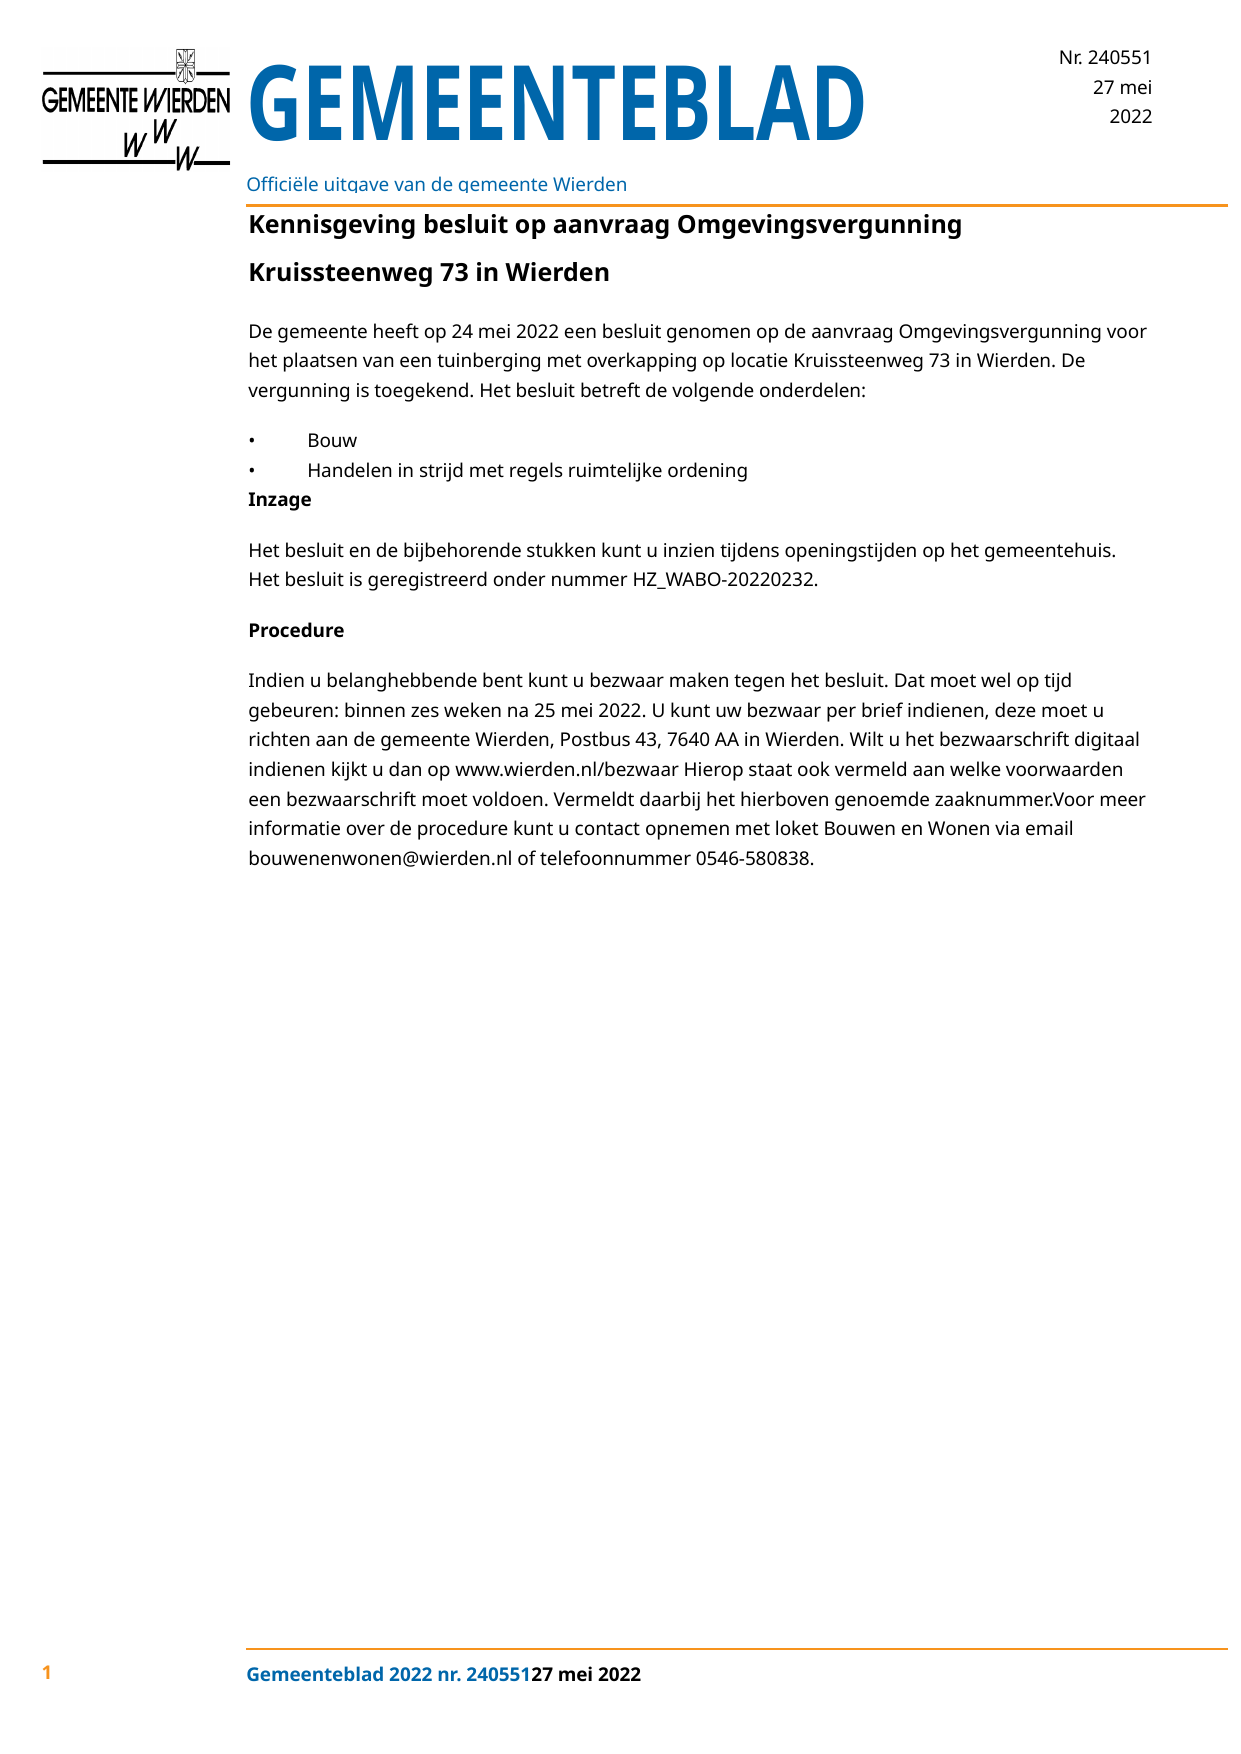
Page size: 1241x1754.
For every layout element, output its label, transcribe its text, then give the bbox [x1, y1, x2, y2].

text De gemeente heeft op 24 mei 2022 een besluit genomen op de aanvraag Omgevingsvergunning voor het plaatsen van een tuinberging met overkapping op locatie Kruissteenweg 73 in Wierden. De vergunning is toegekend. Het besluit betreft de volgende onderdelen: [248, 318, 1152, 403]
text Indien u belanghebbende bent kunt u bezwaar maken tegen het besluit. Dat moet wel op tijd gebeuren: binnen zes weken na 25 mei 2022. U kunt uw bezwaar per brief indienen, deze moet u richten aan de gemeente Wierden, Postbus 43, 7640 AA in Wierden. Wilt u het bezwaarschrift digitaal indienen kijkt u dan op www.wierden.nl/bezwaar Hierop staat ook vermeld aan welke voorwaarden een bezwaarschrift moet voldoen. Vermeldt daarbij het hierboven genoemde zaaknummer.Voor meer informatie over de procedure kunt u contact opnemen met loket Bouwen en Wonen via email bouwenenwonen@wierden.nl of telefoonnummer 0546-580838. [248, 667, 1152, 871]
text Kennisgeving besluit op aanvraag Omgevingsvergunning Kruissteenweg 73 in Wierden [248, 207, 1152, 288]
list Handelen in strijd met regels ruimtelijke ordening [248, 457, 1152, 483]
text Het besluit en de bijbehorende stukken kunt u inzien tijdens openingstijden op het gemeentehuis. Het besluit is geregistreerd onder nummer HZ_WABO-20220232. [248, 537, 1152, 592]
text Procedure [248, 617, 1152, 643]
text Inzage [248, 487, 1152, 512]
picture [41, 47, 231, 172]
list Bouw [248, 427, 1152, 453]
